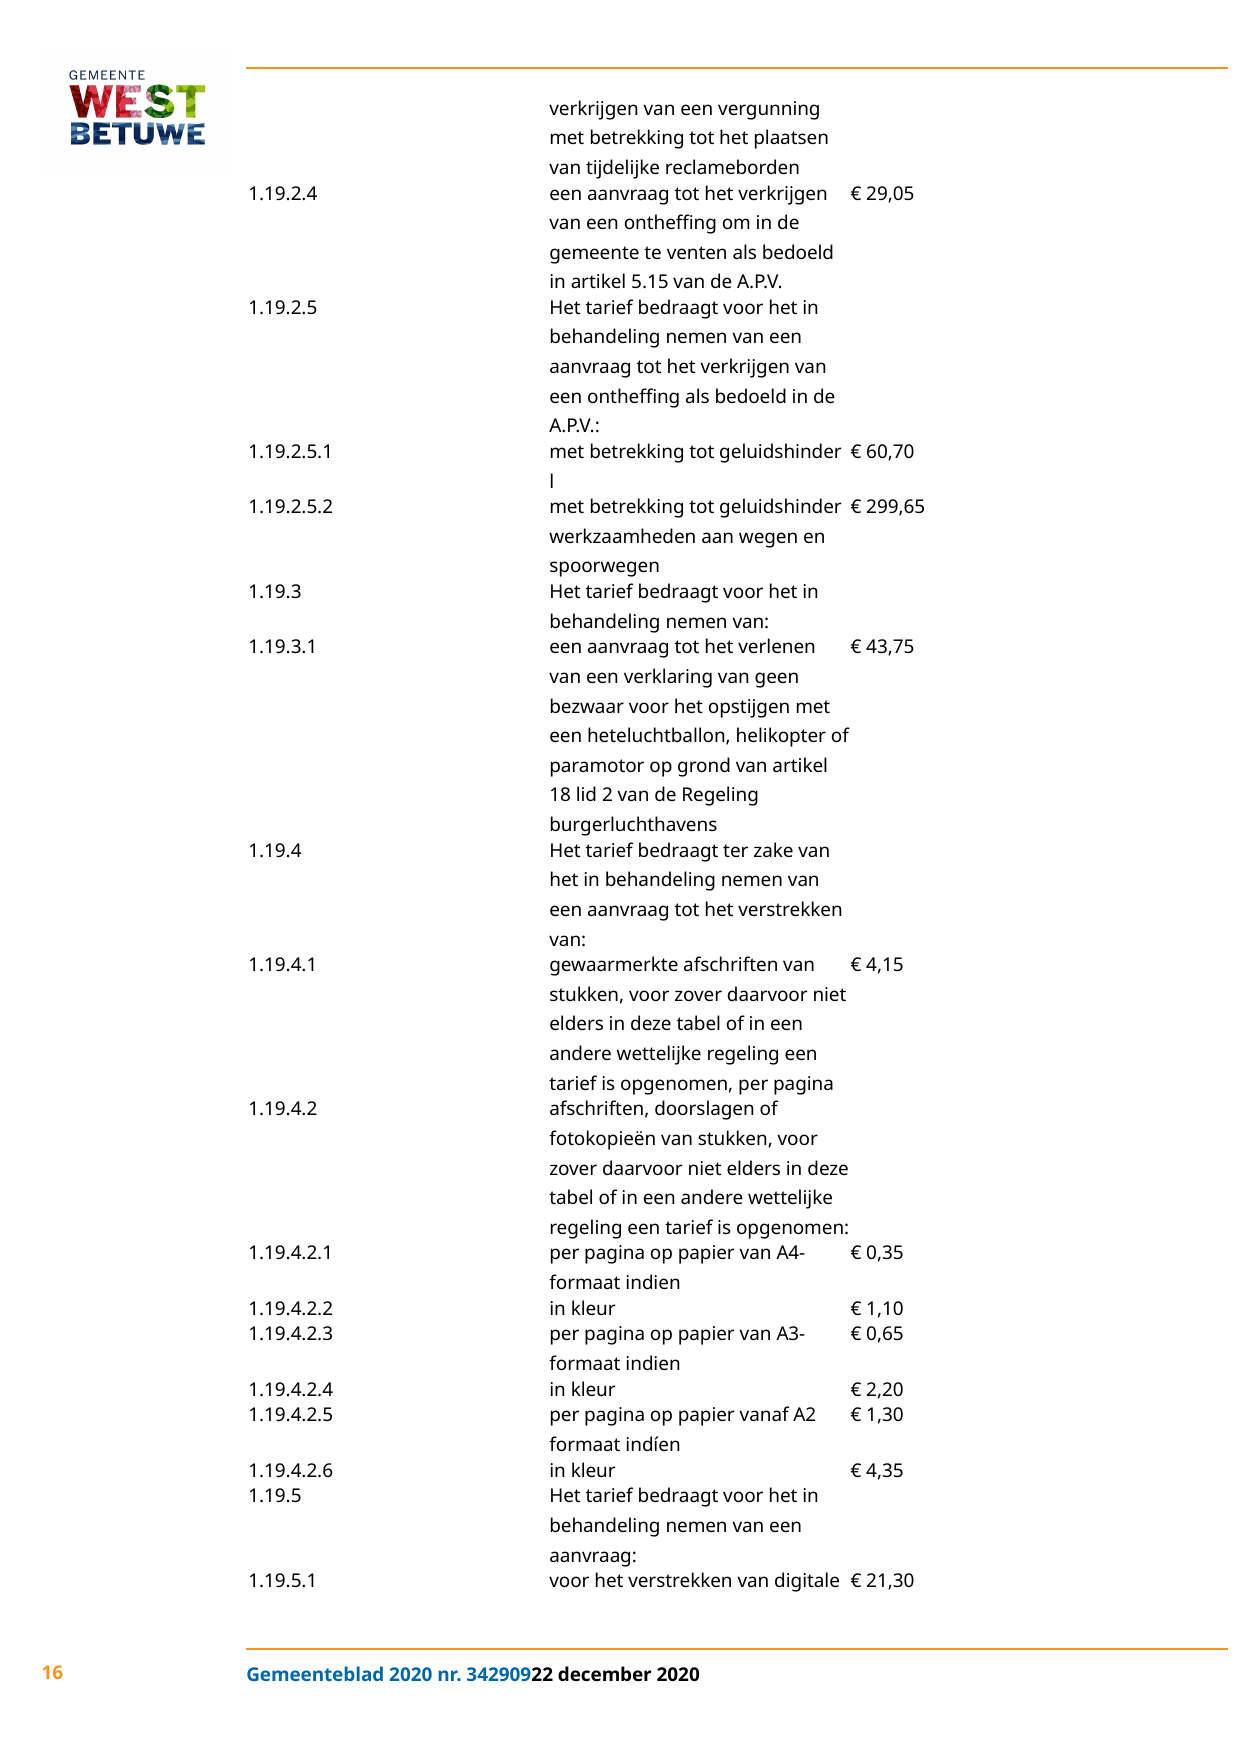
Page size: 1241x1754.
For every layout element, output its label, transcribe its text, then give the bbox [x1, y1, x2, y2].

table_cell gewaarmerkte afschriften van stukken, voor zover daarvoor niet elders in deze tabel of in een andere wettelijke regeling een tarief is opgenomen, per pagina [549, 951, 850, 1096]
table_cell in kleur [549, 1295, 850, 1321]
table_cell [850, 837, 1152, 951]
table_cell 1.19.4.2.6 [248, 1457, 549, 1483]
table_cell voor het verstrekken van digitale [549, 1568, 850, 1593]
table_cell 1.19.3 [248, 579, 549, 634]
table_cell 1.19.4.2.2 [248, 1295, 549, 1321]
table_cell per pagina op papier van A3-formaat indien [549, 1321, 850, 1376]
picture [41, 47, 231, 172]
table_cell Het tarief bedraagt voor het in behandeling nemen van een aanvraag tot het verkrijgen van een ontheffing als bedoeld in de A.P.V.: [549, 294, 850, 438]
table_cell in kleur [549, 1457, 850, 1483]
table_cell [850, 579, 1152, 634]
table_cell [248, 95, 549, 180]
table_cell 1.19.4.2.3 [248, 1321, 549, 1376]
table_cell 1.19.4.2 [248, 1096, 549, 1239]
table_cell € 299,65 [850, 494, 1152, 578]
table_cell € 0,65 [850, 1321, 1152, 1376]
table_cell verkrijgen van een vergunning met betrekking tot het plaatsen van tijdelijke reclameborden [549, 95, 850, 180]
table_cell [850, 294, 1152, 438]
table_cell € 4,15 [850, 951, 1152, 1096]
table_cell 1.19.2.5 [248, 294, 549, 438]
table_cell 1.19.4 [248, 837, 549, 951]
table_cell 1.19.2.5.1 [248, 438, 549, 493]
table_cell 1.19.4.2.1 [248, 1240, 549, 1295]
table_cell € 1,10 [850, 1295, 1152, 1321]
table_cell € 21,30 [850, 1568, 1152, 1593]
table_cell Het tarief bedraagt voor het in behandeling nemen van een aanvraag: [549, 1483, 850, 1568]
table_cell € 2,20 [850, 1376, 1152, 1402]
table_cell 1.19.2.5.2 [248, 494, 549, 578]
table_cell 1.19.4.1 [248, 951, 549, 1096]
table_cell € 1,30 [850, 1402, 1152, 1457]
table_cell 1.19.4.2.5 [248, 1402, 549, 1457]
table_cell met betrekking tot geluidshinder l [549, 438, 850, 493]
table_cell een aanvraag tot het verkrijgen van een ontheffing om in de gemeente te venten als bedoeld in artikel 5.15 van de A.P.V. [549, 180, 850, 294]
table_cell [850, 1483, 1152, 1568]
table_cell per pagina op papier van A4-formaat indien [549, 1240, 850, 1295]
table_cell een aanvraag tot het verlenen van een verklaring van geen bezwaar voor het opstijgen met een heteluchtballon, helikopter of paramotor op grond van artikel 18 lid 2 van de Regeling burgerluchthavens [549, 634, 850, 837]
table_cell [850, 1096, 1152, 1239]
table_cell met betrekking tot geluidshinder werkzaamheden aan wegen en spoorwegen [549, 494, 850, 578]
table_cell 1.19.2.4 [248, 180, 549, 294]
table_cell 1.19.5.1 [248, 1568, 549, 1593]
table_cell € 0,35 [850, 1240, 1152, 1295]
table_cell [850, 95, 1152, 180]
table_cell 1.19.3.1 [248, 634, 549, 837]
table_cell Het tarief bedraagt ter zake van het in behandeling nemen van een aanvraag tot het verstrekken van: [549, 837, 850, 951]
table_cell in kleur [549, 1376, 850, 1402]
table_cell 1.19.5 [248, 1483, 549, 1568]
table_cell Het tarief bedraagt voor het in behandeling nemen van: [549, 579, 850, 634]
table_cell € 29,05 [850, 180, 1152, 294]
table_cell 1.19.4.2.4 [248, 1376, 549, 1402]
table_cell per pagina op papier vanaf A2 formaat indíen [549, 1402, 850, 1457]
table_cell € 60,70 [850, 438, 1152, 493]
table_cell afschriften, doorslagen of fotokopieën van stukken, voor zover daarvoor niet elders in deze tabel of in een andere wettelijke regeling een tarief is opgenomen: [549, 1096, 850, 1239]
table_cell € 4,35 [850, 1457, 1152, 1483]
table_cell € 43,75 [850, 634, 1152, 837]
